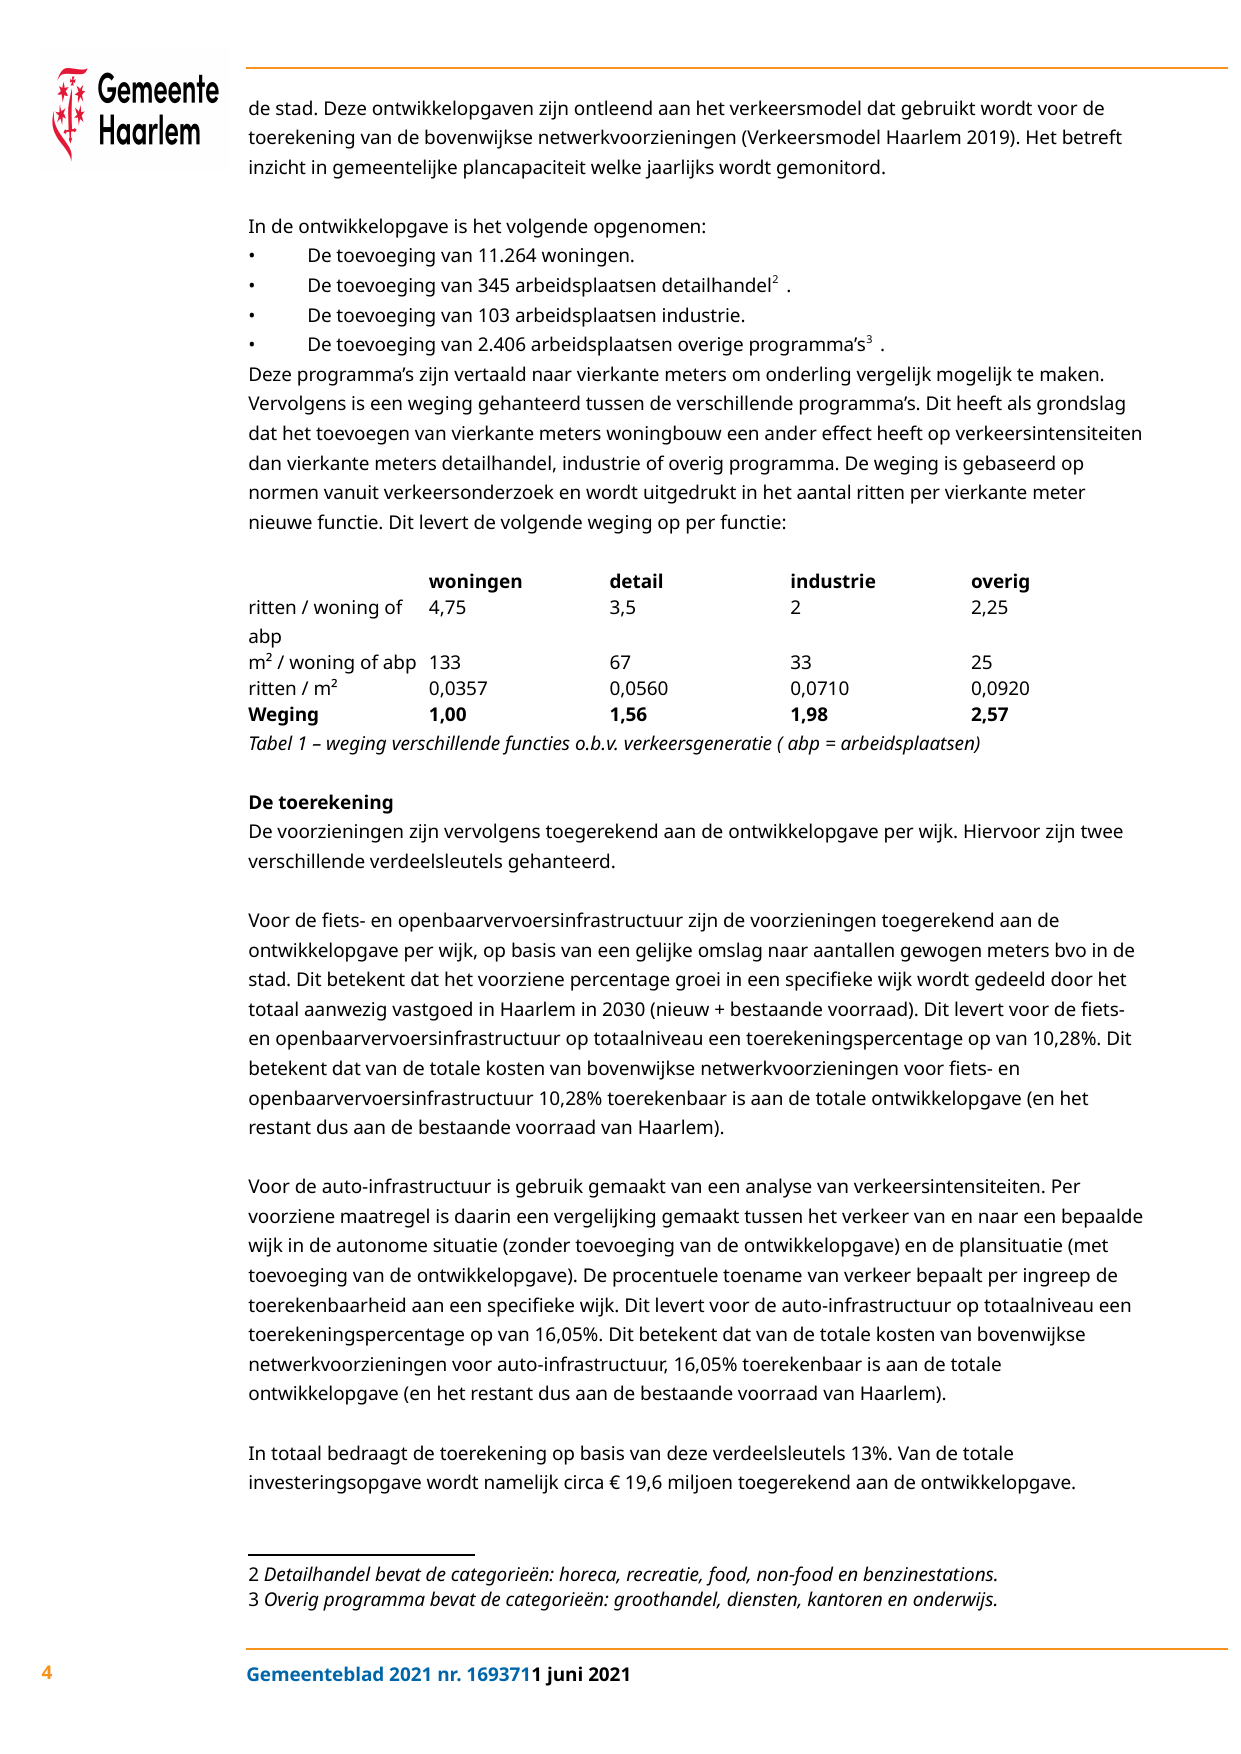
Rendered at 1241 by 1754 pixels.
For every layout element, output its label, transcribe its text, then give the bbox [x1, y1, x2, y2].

text Tabel 1 – weging verschillende functies o.b.v. verkeersgeneratie ( abp = arbeidsplaatsen) [248, 730, 1152, 755]
table_cell 67 [609, 649, 790, 675]
text Voor de fiets- en openbaarvervoersinfrastructuur zijn de voorzieningen toegerekend aan de ontwikkelopgave per wijk, op basis van een gelijke omslag naar aantallen gewogen meters bvo in de stad. Dit betekent dat het voorziene percentage groei in een specifieke wijk wordt gedeeld door het totaal aanwezig vastgoed in Haarlem in 2030 (nieuw + bestaande voorraad). Dit levert voor de fiets- en openbaarvervoersinfrastructuur op totaalniveau een toerekeningspercentage op van 10,28%. Dit betekent dat van de totale kosten van bovenwijkse netwerkvoorzieningen voor fiets- en openbaarvervoersinfrastructuur 10,28% toerekenbaar is aan de totale ontwikkelopgave (en het restant dus aan de bestaande voorraad van Haarlem). [248, 907, 1152, 1140]
table_header woningen [429, 568, 609, 594]
table_cell 2,57 [971, 701, 1152, 726]
table_header detail [609, 568, 790, 594]
table_cell m² / woning of abp [248, 649, 429, 675]
table_cell 1,00 [429, 701, 609, 726]
list Overig programma bevat de categorieën: groothandel, diensten, kantoren en onderwijs. [248, 1586, 1152, 1612]
table_cell 133 [429, 649, 609, 675]
table_cell ritten / m² [248, 675, 429, 701]
table_cell 25 [971, 649, 1152, 675]
table_header overig [971, 568, 1152, 594]
table_cell 33 [790, 649, 971, 675]
table_cell 0,0710 [790, 675, 971, 701]
text Voor de auto-infrastructuur is gebruik gemaakt van een analyse van verkeersintensiteiten. Per voorziene maatregel is daarin een vergelijking gemaakt tussen het verkeer van en naar een bepaalde wijk in de autonome situatie (zonder toevoeging van de ontwikkelopgave) en de plansituatie (met toevoeging van de ontwikkelopgave). De procentuele toename van verkeer bepaalt per ingreep de toerekenbaarheid aan een specifieke wijk. Dit levert voor de auto-infrastructuur op totaalniveau een toerekeningspercentage op van 16,05%. Dit betekent dat van de totale kosten van bovenwijkse netwerkvoorzieningen voor auto-infrastructuur, 16,05% toerekenbaar is aan de totale ontwikkelopgave (en het restant dus aan de bestaande voorraad van Haarlem). [248, 1173, 1152, 1406]
list Detailhandel bevat de categorieën: horeca, recreatie, food, non-food en benzinestations. [248, 1561, 1152, 1586]
table_cell 1,98 [790, 701, 971, 726]
list De toevoeging van 103 arbeidsplaatsen industrie. [248, 302, 1152, 328]
table_cell Weging [248, 701, 429, 726]
text In totaal bedraagt de toerekening op basis van deze verdeelsleutels 13%. Van de totale investeringsopgave wordt namelijk circa € 19,6 miljoen toegerekend aan de ontwikkelopgave. [248, 1440, 1152, 1495]
table_cell 2 [790, 594, 971, 649]
text In de ontwikkelopgave is het volgende opgenomen: [248, 213, 1152, 239]
table_header [248, 568, 429, 594]
list De toevoeging van 345 arbeidsplaatsen detailhandel . [248, 272, 1152, 298]
list De toevoeging van 2.406 arbeidsplaatsen overige programma’s . [248, 331, 1152, 357]
text De toerekening [248, 789, 1152, 814]
table_cell 1,56 [609, 701, 790, 726]
table_cell 4,75 [429, 594, 609, 649]
picture [41, 47, 231, 172]
table_cell ritten / woning of abp [248, 594, 429, 649]
text De voorzieningen zijn vervolgens toegerekend aan de ontwikkelopgave per wijk. Hiervoor zijn twee verschillende verdeelsleutels gehanteerd. [248, 818, 1152, 874]
text de stad. Deze ontwikkelopgaven zijn ontleend aan het verkeersmodel dat gebruikt wordt voor de toerekening van de bovenwijkse netwerkvoorzieningen (Verkeersmodel Haarlem 2019). Het betreft inzicht in gemeentelijke plancapaciteit welke jaarlijks wordt gemonitord. [248, 95, 1152, 180]
table_cell 0,0920 [971, 675, 1152, 701]
list De toevoeging van 11.264 woningen. [248, 243, 1152, 268]
table_cell 0,0560 [609, 675, 790, 701]
table_cell 0,0357 [429, 675, 609, 701]
table_cell 3,5 [609, 594, 790, 649]
table_header industrie [790, 568, 971, 594]
text Deze programma’s zijn vertaald naar vierkante meters om onderling vergelijk mogelijk te maken. Vervolgens is een weging gehanteerd tussen de verschillende programma’s. Dit heeft als grondslag dat het toevoegen van vierkante meters woningbouw een ander effect heeft op verkeersintensiteiten dan vierkante meters detailhandel, industrie of overig programma. De weging is gebaseerd op normen vanuit verkeersonderzoek en wordt uitgedrukt in het aantal ritten per vierkante meter nieuwe functie. Dit levert de volgende weging op per functie: [248, 361, 1152, 535]
table_cell 2,25 [971, 594, 1152, 649]
